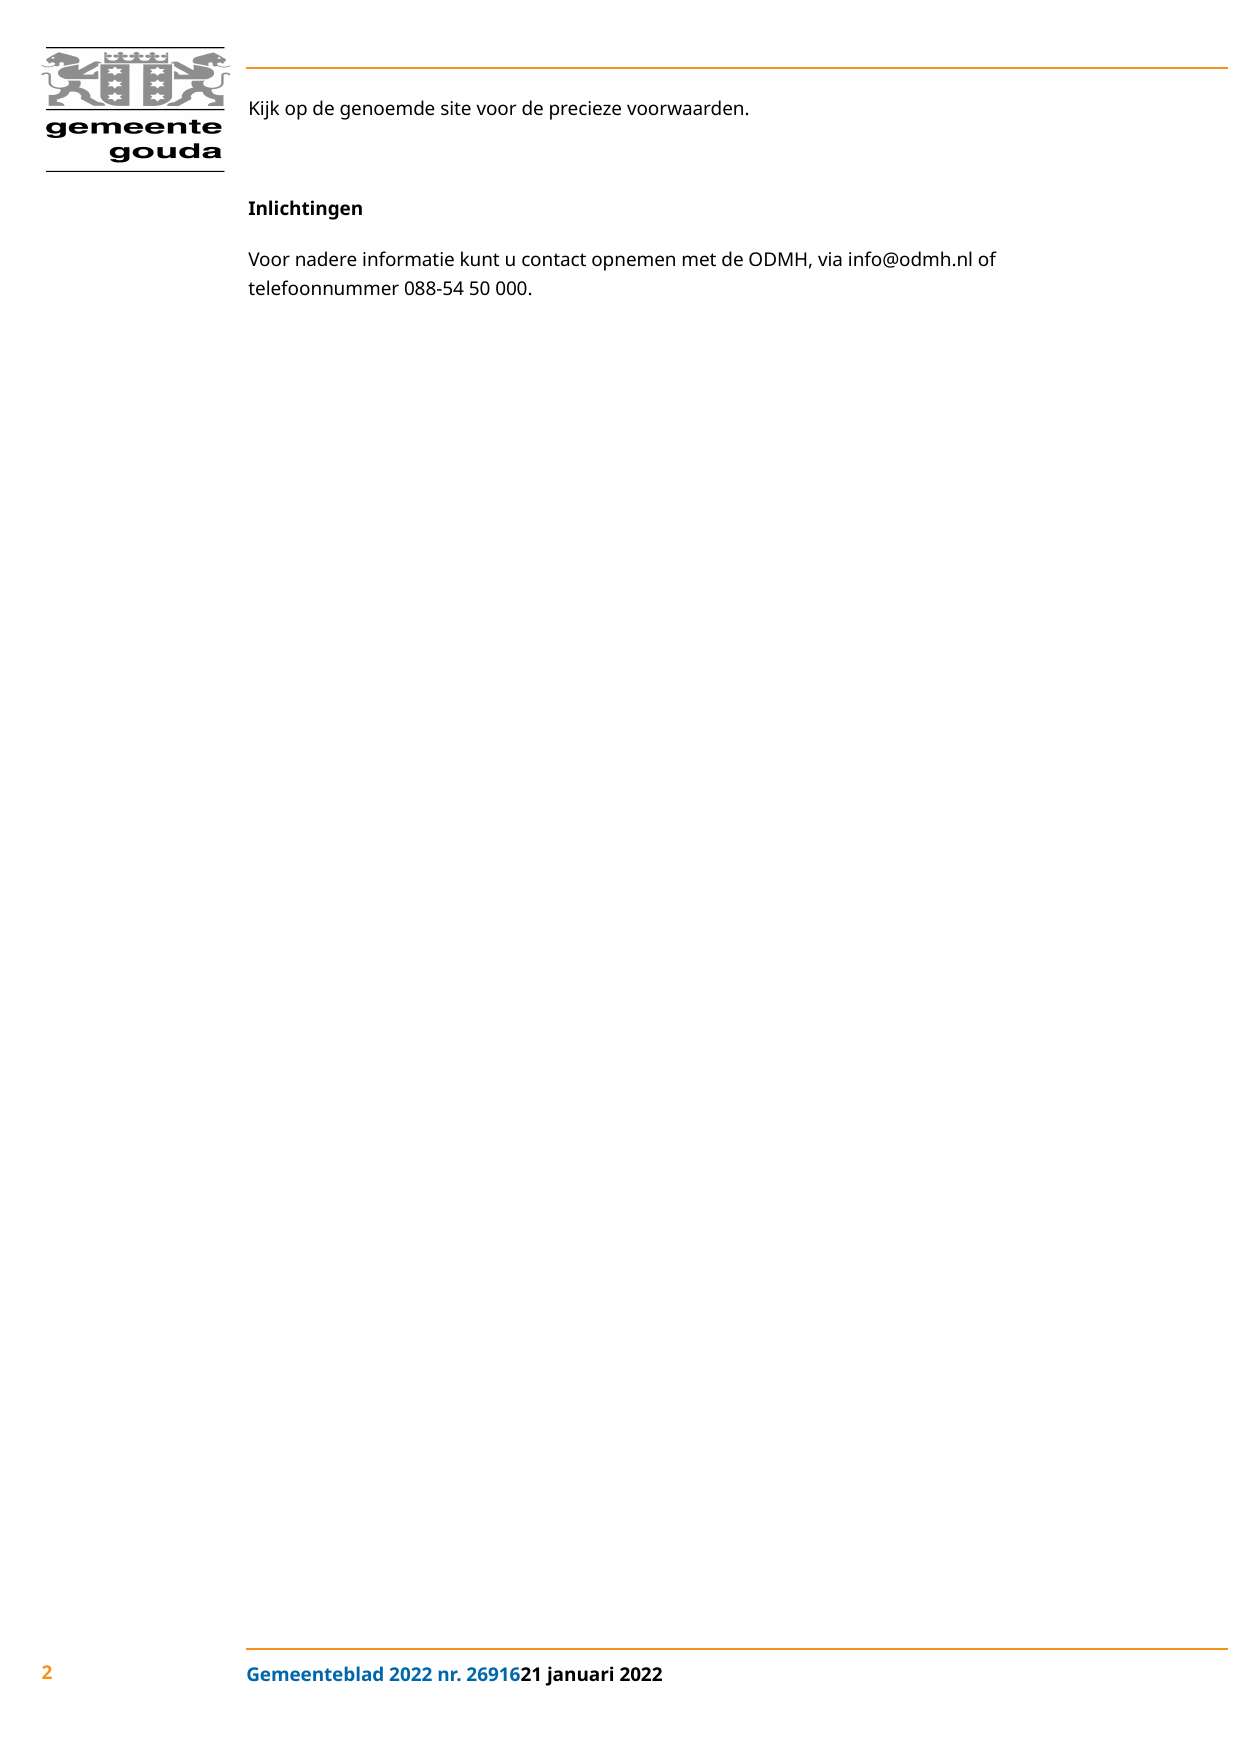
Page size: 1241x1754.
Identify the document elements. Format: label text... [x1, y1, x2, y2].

picture [41, 47, 231, 172]
text Voor nadere informatie kunt u contact opnemen met de ODMH, via info@odmh.nl of telefoonnummer 088-54 50 000. [248, 246, 1152, 301]
text Inlichtingen [248, 196, 1152, 221]
text Kijk op de genoemde site voor de precieze voorwaarden. [248, 95, 1152, 121]
